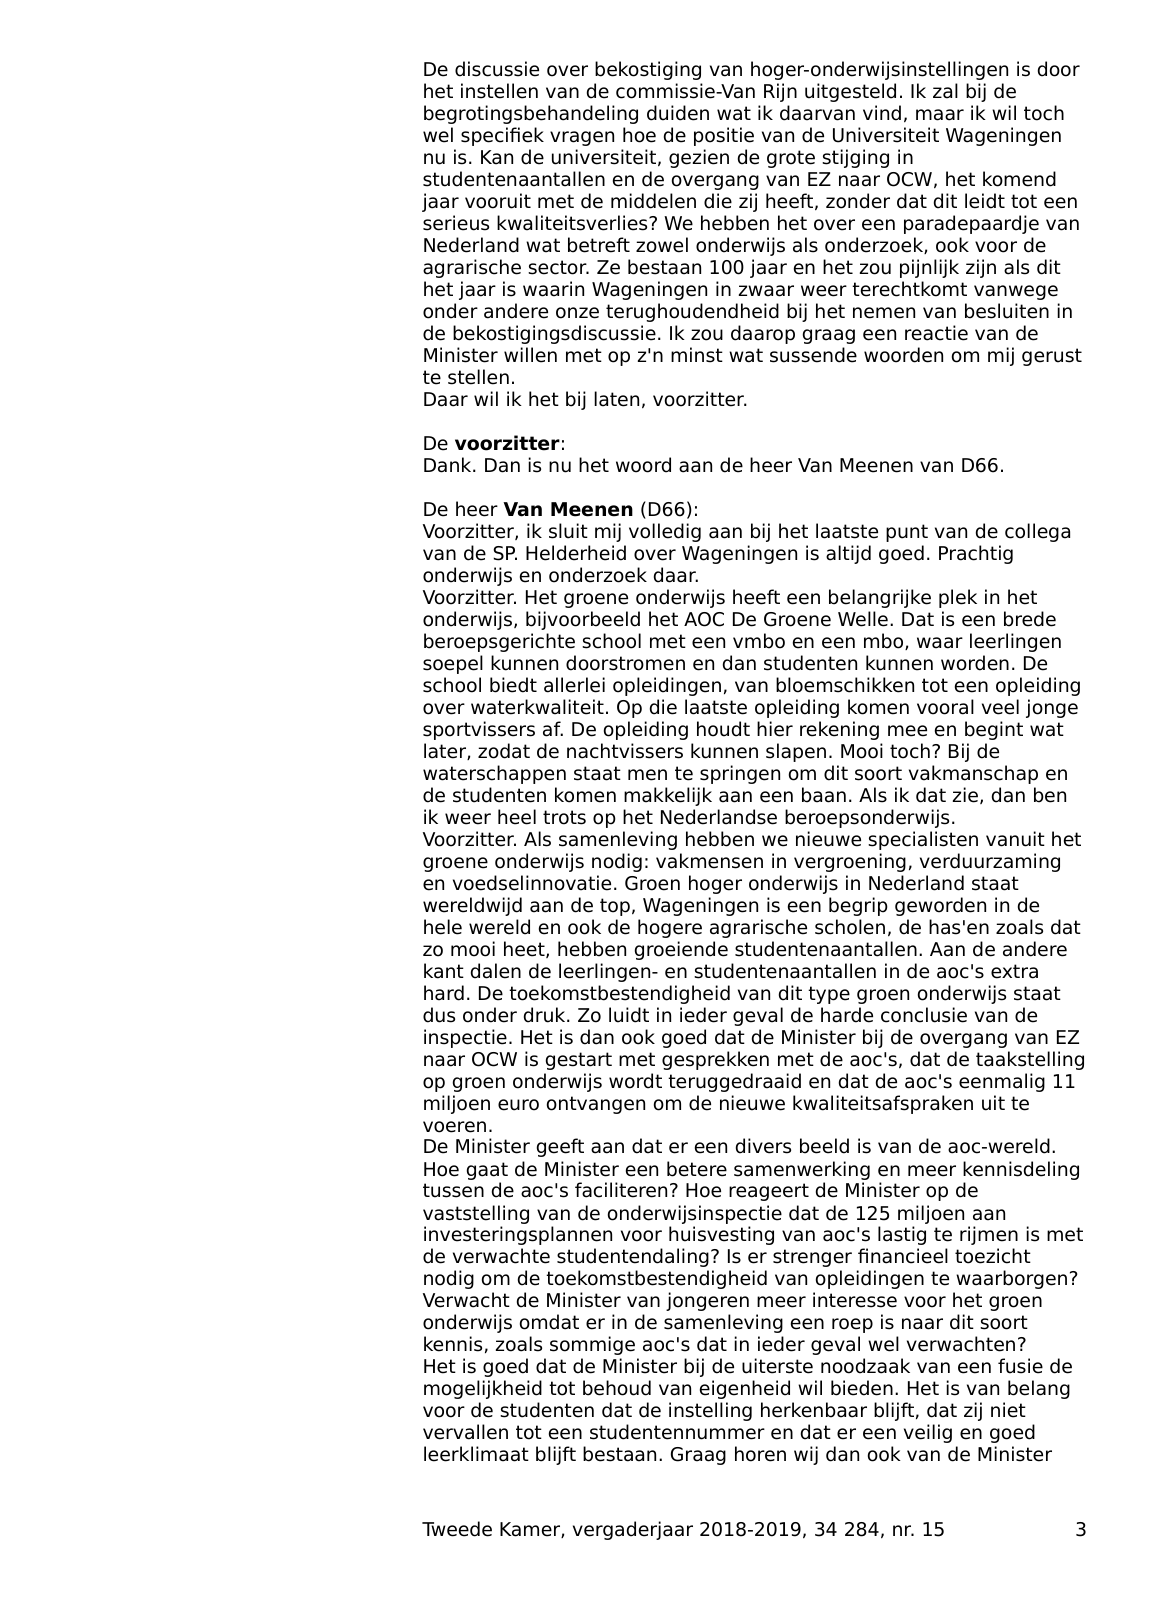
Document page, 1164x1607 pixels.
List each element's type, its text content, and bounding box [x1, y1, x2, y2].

text De voorzitter: [422, 433, 1087, 455]
text De Minister geeft aan dat er een divers beeld is van de aoc-wereld. Hoe gaat de Minister een betere samenwerking en meer kennisdeling tussen de aoc's faciliteren? Hoe reageert de Minister op de vaststelling van de onderwijsinspectie dat de 125 miljoen aan investeringsplannen voor huisvesting van aoc's lastig te rijmen is met de verwachte studentendaling? Is er strenger financieel toezicht nodig om de toekomstbestendigheid van opleidingen te waarborgen? Verwacht de Minister van jongeren meer interesse voor het groen onderwijs omdat er in de samenleving een roep is naar dit soort kennis, zoals sommige aoc's dat in ieder geval wel verwachten? [422, 1136, 1087, 1356]
text De heer Van Meenen (D66): [422, 499, 1087, 521]
text Het is goed dat de Minister bij de uiterste noodzaak van een fusie de mogelijkheid tot behoud van eigenheid wil bieden. Het is van belang voor de studenten dat de instelling herkenbaar blijft, dat zij niet vervallen tot een studentennummer en dat er een veilig en goed leerklimaat blijft bestaan. Graag horen wij dan ook van de Minister [422, 1356, 1087, 1466]
text Daar wil ik het bij laten, voorzitter. [422, 389, 1087, 411]
text Voorzitter. Als samenleving hebben we nieuwe specialisten vanuit het groene onderwijs nodig: vakmensen in vergroening, verduurzaming en voedselinnovatie. Groen hoger onderwijs in Nederland staat wereldwijd aan de top, Wageningen is een begrip geworden in de hele wereld en ook de hogere agrarische scholen, de has'en zoals dat zo mooi heet, hebben groeiende studentenaantallen. Aan de andere kant dalen de leerlingen- en studentenaantallen in de aoc's extra hard. De toekomstbestendigheid van dit type groen onderwijs staat dus onder druk. Zo luidt in ieder geval de harde conclusie van de inspectie. Het is dan ook goed dat de Minister bij de overgang van EZ naar OCW is gestart met gesprekken met de aoc's, dat de taakstelling op groen onderwijs wordt teruggedraaid en dat de aoc's eenmalig 11 miljoen euro ontvangen om de nieuwe kwaliteitsafspraken uit te voeren. [422, 829, 1087, 1136]
text Voorzitter, ik sluit mij volledig aan bij het laatste punt van de collega van de SP. Helderheid over Wageningen is altijd goed. Prachtig onderwijs en onderzoek daar. [422, 521, 1087, 587]
text Dank. Dan is nu het woord aan de heer Van Meenen van D66. [422, 455, 1087, 477]
text Voorzitter. Het groene onderwijs heeft een belangrijke plek in het onderwijs, bijvoorbeeld het AOC De Groene Welle. Dat is een brede beroepsgerichte school met een vmbo en een mbo, waar leerlingen soepel kunnen doorstromen en dan studenten kunnen worden. De school biedt allerlei opleidingen, van bloemschikken tot een opleiding over waterkwaliteit. Op die laatste opleiding komen vooral veel jonge sportvissers af. De opleiding houdt hier rekening mee en begint wat later, zodat de nachtvissers kunnen slapen. Mooi toch? Bij de waterschappen staat men te springen om dit soort vakmanschap en de studenten komen makkelijk aan een baan. Als ik dat zie, dan ben ik weer heel trots op het Nederlandse beroepsonderwijs. [422, 587, 1087, 829]
text De discussie over bekostiging van hoger-onderwijsinstellingen is door het instellen van de commissie-Van Rijn uitgesteld. Ik zal bij de begrotingsbehandeling duiden wat ik daarvan vind, maar ik wil toch wel specifiek vragen hoe de positie van de Universiteit Wageningen nu is. Kan de universiteit, gezien de grote stijging in studentenaantallen en de overgang van EZ naar OCW, het komend jaar vooruit met de middelen die zij heeft, zonder dat dit leidt tot een serieus kwaliteitsverlies? We hebben het over een paradepaardje van Nederland wat betreft zowel onderwijs als onderzoek, ook voor de agrarische sector. Ze bestaan 100 jaar en het zou pijnlijk zijn als dit het jaar is waarin Wageningen in zwaar weer terechtkomt vanwege onder andere onze terughoudendheid bij het nemen van besluiten in de bekostigingsdiscussie. Ik zou daarop graag een reactie van de Minister willen met op z'n minst wat sussende woorden om mij gerust te stellen. [422, 59, 1087, 389]
